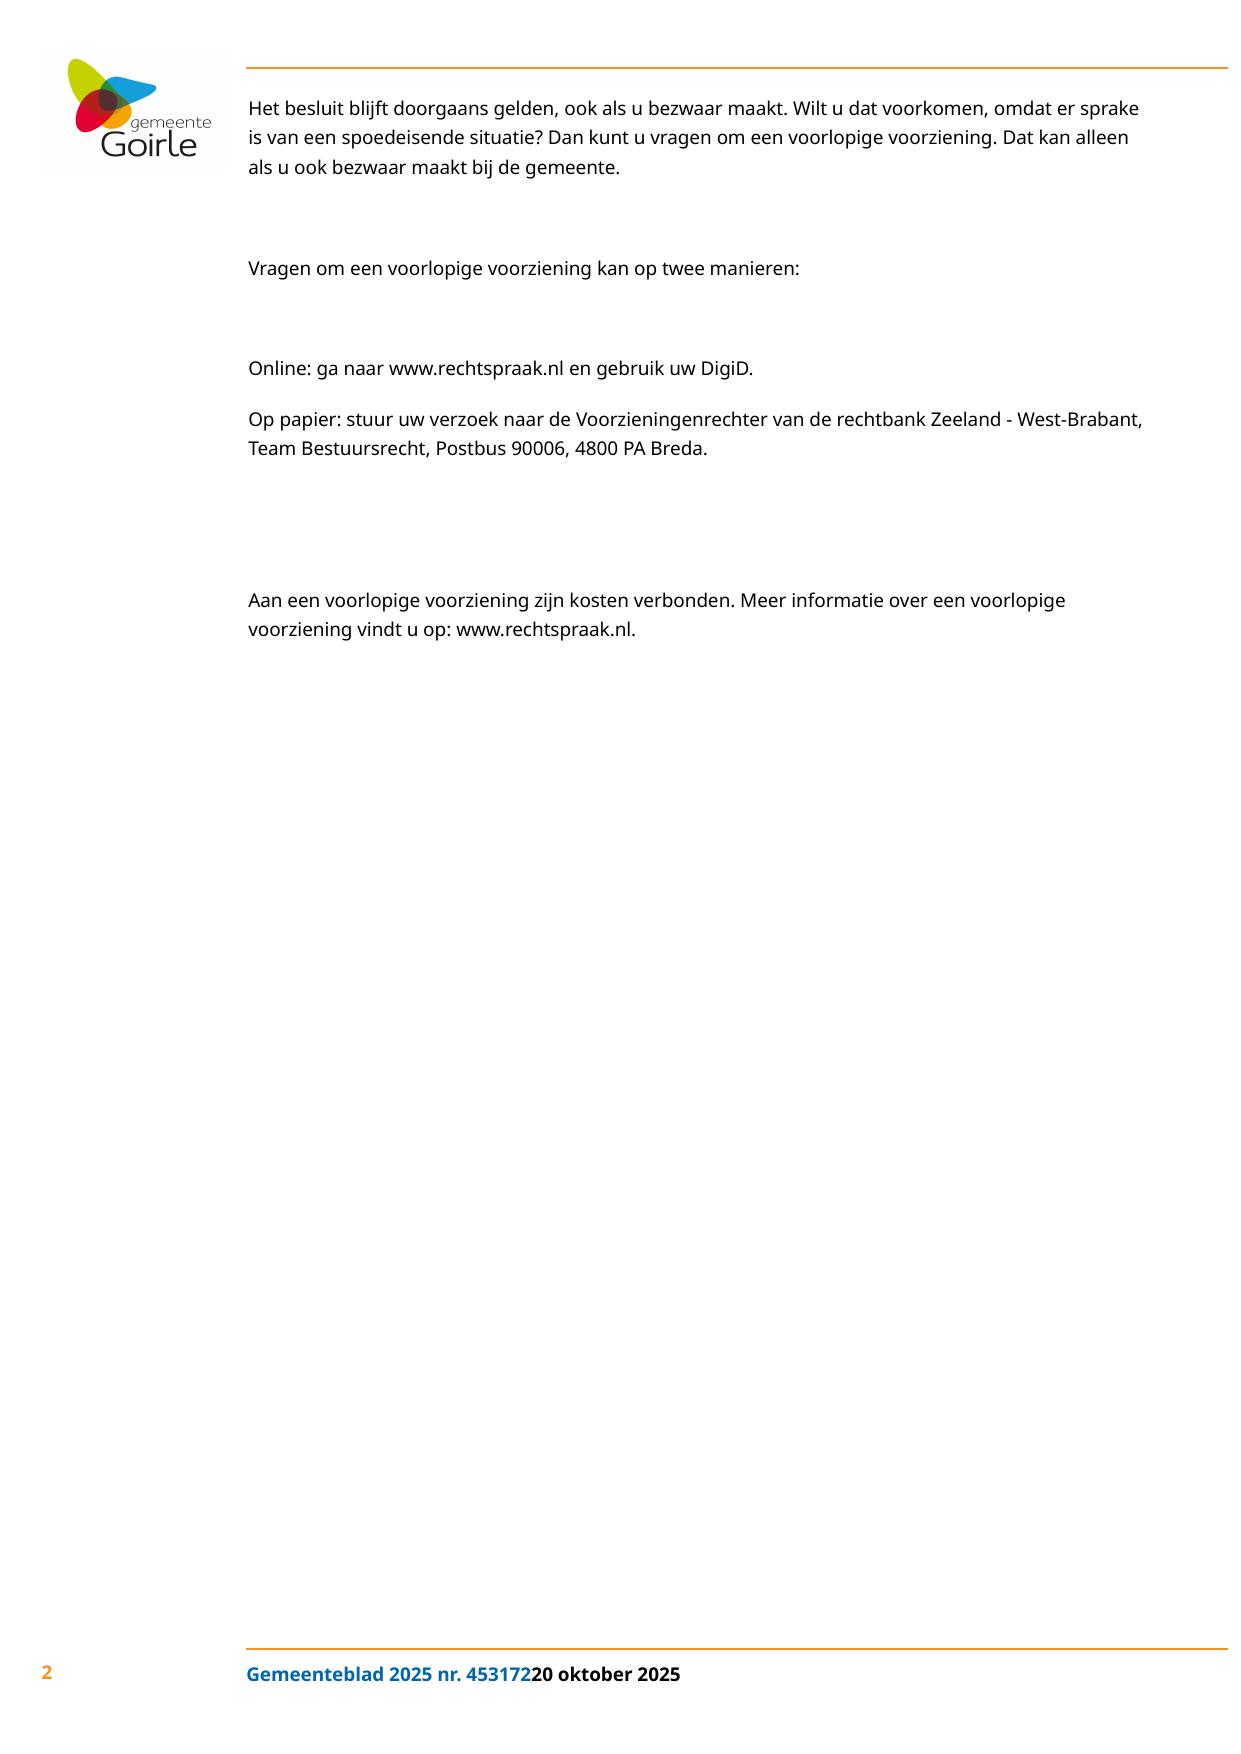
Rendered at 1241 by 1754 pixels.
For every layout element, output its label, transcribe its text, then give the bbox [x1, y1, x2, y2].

text Het besluit blijft doorgaans gelden, ook als u bezwaar maakt. Wilt u dat voorkomen, omdat er sprake is van een spoedeisende situatie? Dan kunt u vragen om een voorlopige voorziening. Dat kan alleen als u ook bezwaar maakt bij de gemeente. [248, 95, 1152, 180]
text Op papier: stuur uw verzoek naar de Voorzieningenrechter van de rechtbank Zeeland - West-Brabant, Team Bestuursrecht, Postbus 90006, 4800 PA Breda. [248, 406, 1152, 461]
text Aan een voorlopige voorziening zijn kosten verbonden. Meer informatie over een voorlopige voorziening vindt u op: www.rechtspraak.nl. [248, 587, 1152, 642]
text Online: ga naar www.rechtspraak.nl en gebruik uw DigiD. [248, 356, 1152, 381]
text Vragen om een voorlopige voorziening kan op twee manieren: [248, 255, 1152, 281]
picture [41, 47, 231, 172]
